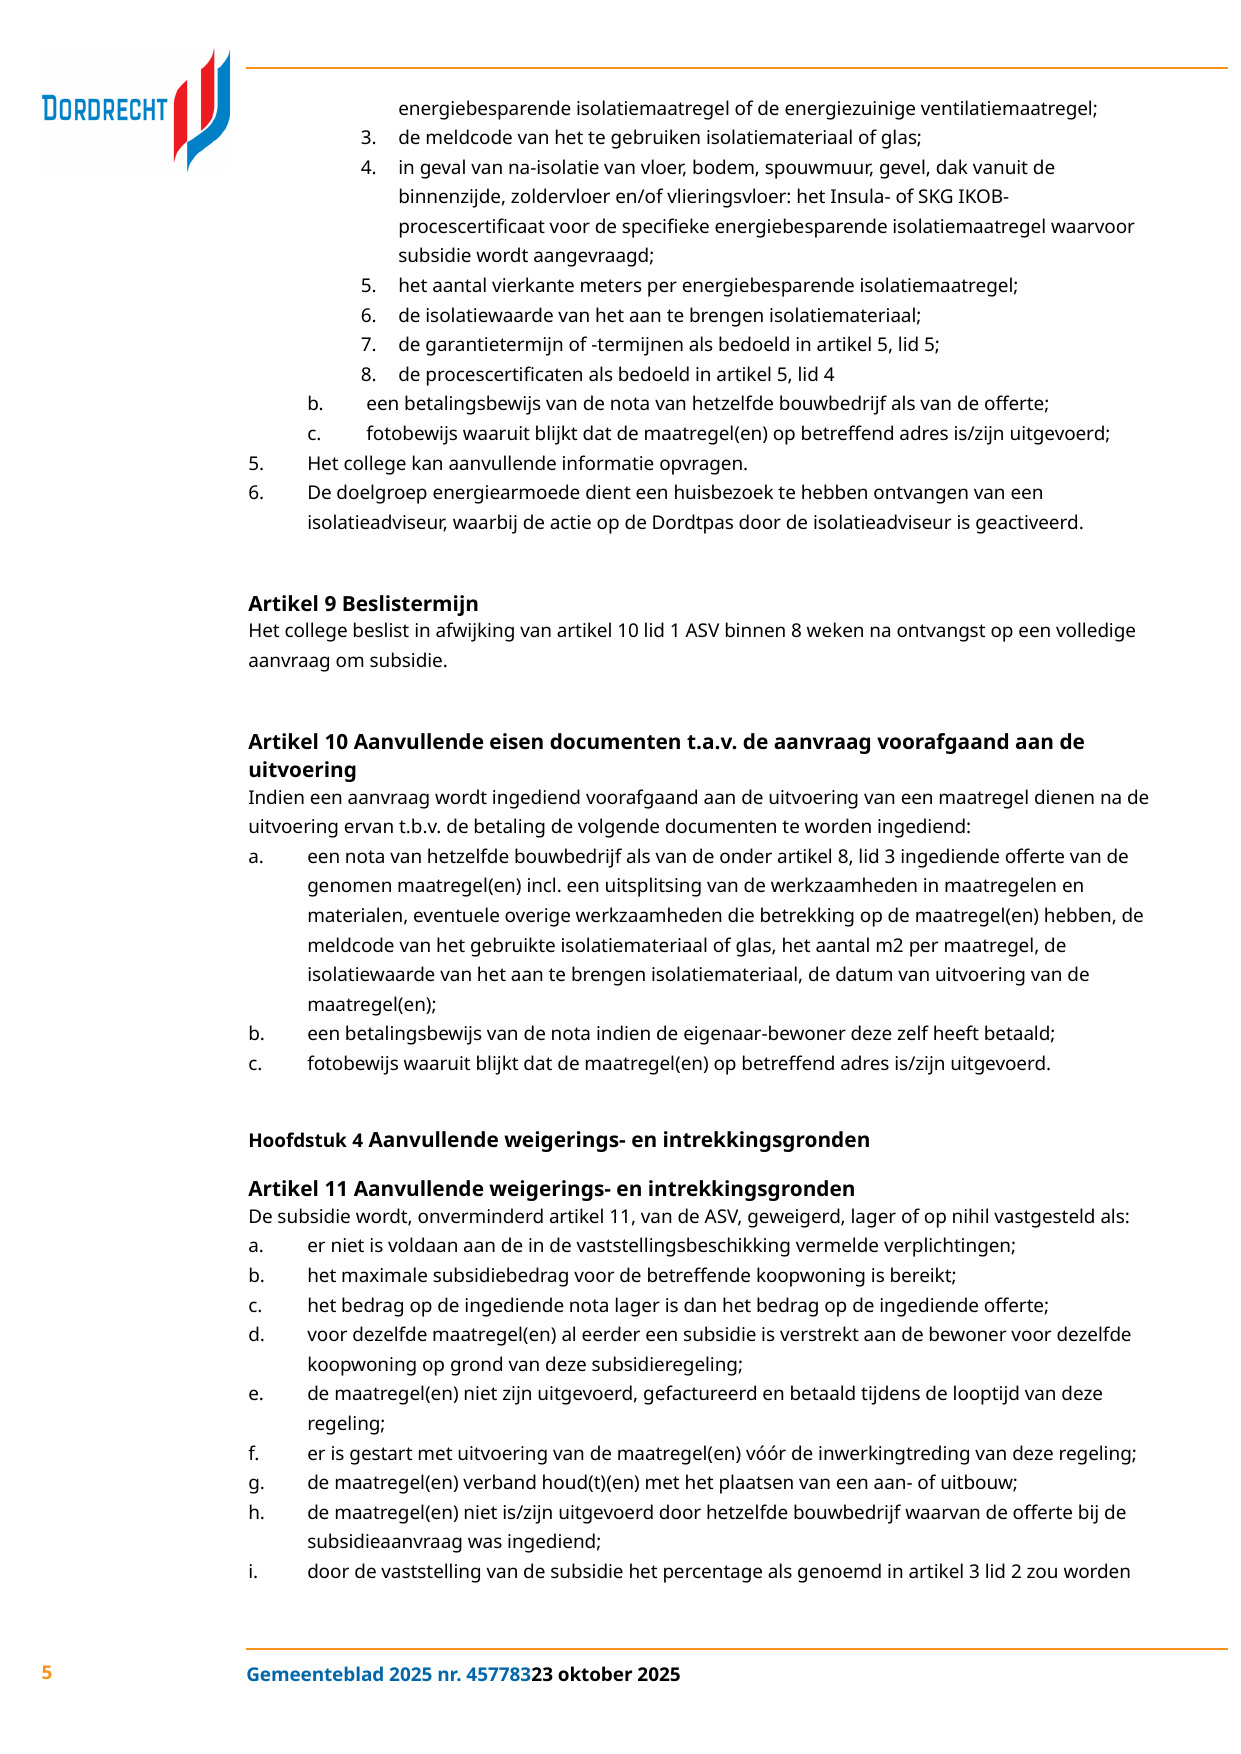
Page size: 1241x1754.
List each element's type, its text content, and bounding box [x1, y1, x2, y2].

picture [41, 47, 231, 172]
list de garantietermijn of -termijnen als bedoeld in artikel 5, lid 5; [361, 331, 1152, 357]
list de maatregel(en) niet is/zijn uitgevoerd door hetzelfde bouwbedrijf waarvan de offerte bij de subsidieaanvraag was ingediend; [248, 1499, 1152, 1554]
text Indien een aanvraag wordt ingediend voorafgaand aan de uitvoering van een maatregel dienen na de uitvoering ervan t.b.v. de betaling de volgende documenten te worden ingediend: [248, 784, 1152, 839]
list het aantal vierkante meters per energiebesparende isolatiemaatregel; [361, 272, 1152, 298]
list er is gestart met uitvoering van de maatregel(en) vóór de inwerkingtreding van deze regeling; [248, 1440, 1152, 1465]
list Het college kan aanvullende informatie opvragen. [248, 450, 1152, 476]
list een betalingsbewijs van de nota van hetzelfde bouwbedrijf als van de offerte; [307, 391, 1152, 416]
list energiebesparende isolatiemaatregel of de energiezuinige ventilatiemaatregel; [361, 95, 1152, 121]
list fotobewijs waaruit blijkt dat de maatregel(en) op betreffend adres is/zijn uitgevoerd; [307, 420, 1152, 446]
list het maximale subsidiebedrag voor de betreffende koopwoning is bereikt; [248, 1262, 1152, 1288]
list in geval van na-isolatie van vloer, bodem, spouwmuur, gevel, dak vanuit de binnenzijde, zoldervloer en/of vlieringsvloer: het Insula- of SKG IKOB-procescertificaat voor de specifieke energiebesparende isolatiemaatregel waarvoor subsidie wordt aangevraagd; [361, 154, 1152, 268]
list de maatregel(en) niet zijn uitgevoerd, gefactureerd en betaald tijdens de looptijd van deze regeling; [248, 1381, 1152, 1436]
list een betalingsbewijs van de nota indien de eigenaar-bewoner deze zelf heeft betaald; [248, 1021, 1152, 1046]
text Artikel 10 Aanvullende eisen documenten t.a.v. de aanvraag voorafgaand aan de uitvoering [248, 727, 1152, 784]
text De subsidie wordt, onverminderd artikel 11, van de ASV, geweigerd, lager of op nihil vastgesteld als: [248, 1203, 1152, 1229]
list de isolatiewaarde van het aan te brengen isolatiemateriaal; [361, 302, 1152, 328]
list het bedrag op de ingediende nota lager is dan het bedrag op de ingediende offerte; [248, 1292, 1152, 1317]
list de maatregel(en) verband houd(t)(en) met het plaatsen van een aan- of uitbouw; [248, 1469, 1152, 1495]
list er niet is voldaan aan de in de vaststellingsbeschikking vermelde verplichtingen; [248, 1233, 1152, 1258]
list De doelgroep energiearmoede dient een huisbezoek te hebben ontvangen van een isolatieadviseur, waarbij de actie op de Dordtpas door de isolatieadviseur is geactiveerd. [248, 479, 1152, 535]
text Hoofdstuk 4 Aanvullende weigerings- en intrekkingsgronden [248, 1125, 1152, 1154]
text Artikel 11 Aanvullende weigerings- en intrekkingsgronden [248, 1174, 1152, 1203]
list de procescertificaten als bedoeld in artikel 5, lid 4 [361, 361, 1152, 387]
list voor dezelfde maatregel(en) al eerder een subsidie is verstrekt aan de bewoner voor dezelfde koopwoning op grond van deze subsidieregeling; [248, 1321, 1152, 1377]
list een nota van hetzelfde bouwbedrijf als van de onder artikel 8, lid 3 ingediende offerte van de genomen maatregel(en) incl. een uitsplitsing van de werkzaamheden in maatregelen en materialen, eventuele overige werkzaamheden die betrekking op de maatregel(en) hebben, de meldcode van het gebruikte isolatiemateriaal of glas, het aantal m2 per maatregel, de isolatiewaarde van het aan te brengen isolatiemateriaal, de datum van uitvoering van de maatregel(en); [248, 843, 1152, 1017]
list door de vaststelling van de subsidie het percentage als genoemd in artikel 3 lid 2 zou worden [248, 1558, 1152, 1584]
list fotobewijs waaruit blijkt dat de maatregel(en) op betreffend adres is/zijn uitgevoerd. [248, 1050, 1152, 1076]
text Artikel 9 Beslistermijn [248, 589, 1152, 617]
list de meldcode van het te gebruiken isolatiemateriaal of glas; [361, 124, 1152, 150]
text Het college beslist in afwijking van artikel 10 lid 1 ASV binnen 8 weken na ontvangst op een volledige aanvraag om subsidie. [248, 617, 1152, 673]
